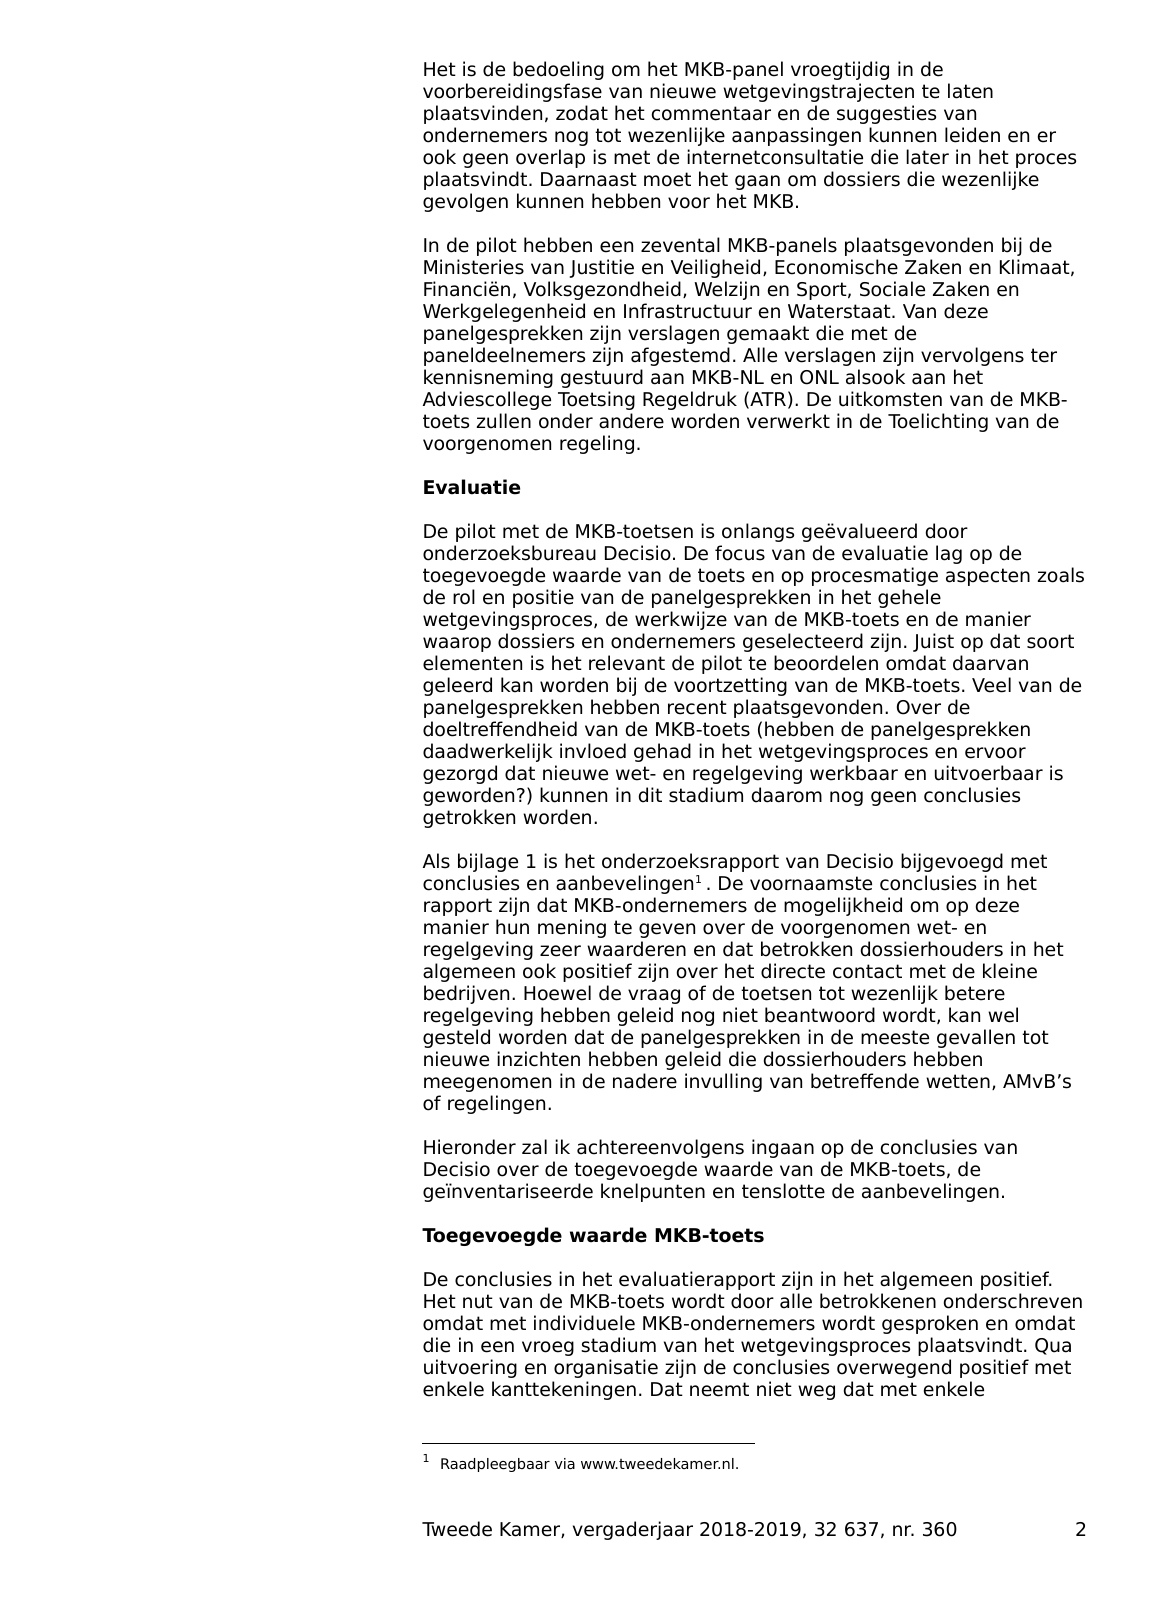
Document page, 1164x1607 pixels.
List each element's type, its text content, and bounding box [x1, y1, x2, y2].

text Raadpleegbaar via www.tweedekamer.nl. [422, 1452, 1087, 1474]
text In de pilot hebben een zevental MKB-panels plaatsgevonden bij de Ministeries van Justitie en Veiligheid, Economische Zaken en Klimaat, Financiën, Volksgezondheid, Welzijn en Sport, Sociale Zaken en Werkgelegenheid en Infrastructuur en Waterstaat. Van deze panelgesprekken zijn verslagen gemaakt die met de paneldeelnemers zijn afgestemd. Alle verslagen zijn vervolgens ter kennisneming gestuurd aan MKB-NL en ONL alsook aan het Adviescollege Toetsing Regeldruk (ATR). De uitkomsten van de MKB-toets zullen onder andere worden verwerkt in de Toelichting van de voorgenomen regeling. [422, 235, 1087, 455]
subtitle Evaluatie [422, 477, 1087, 499]
text Hieronder zal ik achtereenvolgens ingaan op de conclusies van Decisio over de toegevoegde waarde van de MKB-toets, de geïnventariseerde knelpunten en tenslotte de aanbevelingen. [422, 1137, 1087, 1203]
text De conclusies in het evaluatierapport zijn in het algemeen positief. Het nut van de MKB-toets wordt door alle betrokkenen onderschreven omdat met individuele MKB-ondernemers wordt gesproken en omdat die in een vroeg stadium van het wetgevingsproces plaatsvindt. Qua uitvoering en organisatie zijn de conclusies overwegend positief met enkele kanttekeningen. Dat neemt niet weg dat met enkele [422, 1269, 1087, 1401]
text Als bijlage 1 is het onderzoeksrapport van Decisio bijgevoegd met conclusies en aanbevelingen. De voornaamste conclusies in het rapport zijn dat MKB-ondernemers de mogelijkheid om op deze manier hun mening te geven over de voorgenomen wet- en regelgeving zeer waarderen en dat betrokken dossierhouders in het algemeen ook positief zijn over het directe contact met de kleine bedrijven. Hoewel de vraag of de toetsen tot wezenlijk betere regelgeving hebben geleid nog niet beantwoord wordt, kan wel gesteld worden dat de panelgesprekken in de meeste gevallen tot nieuwe inzichten hebben geleid die dossierhouders hebben meegenomen in de nadere invulling van betreffende wetten, AMvB’s of regelingen. [422, 851, 1087, 1115]
text Het is de bedoeling om het MKB-panel vroegtijdig in de voorbereidingsfase van nieuwe wetgevingstrajecten te laten plaatsvinden, zodat het commentaar en de suggesties van ondernemers nog tot wezenlijke aanpassingen kunnen leiden en er ook geen overlap is met de internetconsultatie die later in het proces plaatsvindt. Daarnaast moet het gaan om dossiers die wezenlijke gevolgen kunnen hebben voor het MKB. [422, 59, 1087, 213]
subtitle Toegevoegde waarde MKB-toets [422, 1225, 1087, 1247]
text De pilot met de MKB-toetsen is onlangs geëvalueerd door onderzoeksbureau Decisio. De focus van de evaluatie lag op de toegevoegde waarde van de toets en op procesmatige aspecten zoals de rol en positie van de panelgesprekken in het gehele wetgevingsproces, de werkwijze van de MKB-toets en de manier waarop dossiers en ondernemers geselecteerd zijn. Juist op dat soort elementen is het relevant de pilot te beoordelen omdat daarvan geleerd kan worden bij de voortzetting van de MKB-toets. Veel van de panelgesprekken hebben recent plaatsgevonden. Over de doeltreffendheid van de MKB-toets (hebben de panelgesprekken daadwerkelijk invloed gehad in het wetgevingsproces en ervoor gezorgd dat nieuwe wet- en regelgeving werkbaar en uitvoerbaar is geworden?) kunnen in dit stadium daarom nog geen conclusies getrokken worden. [422, 521, 1087, 829]
